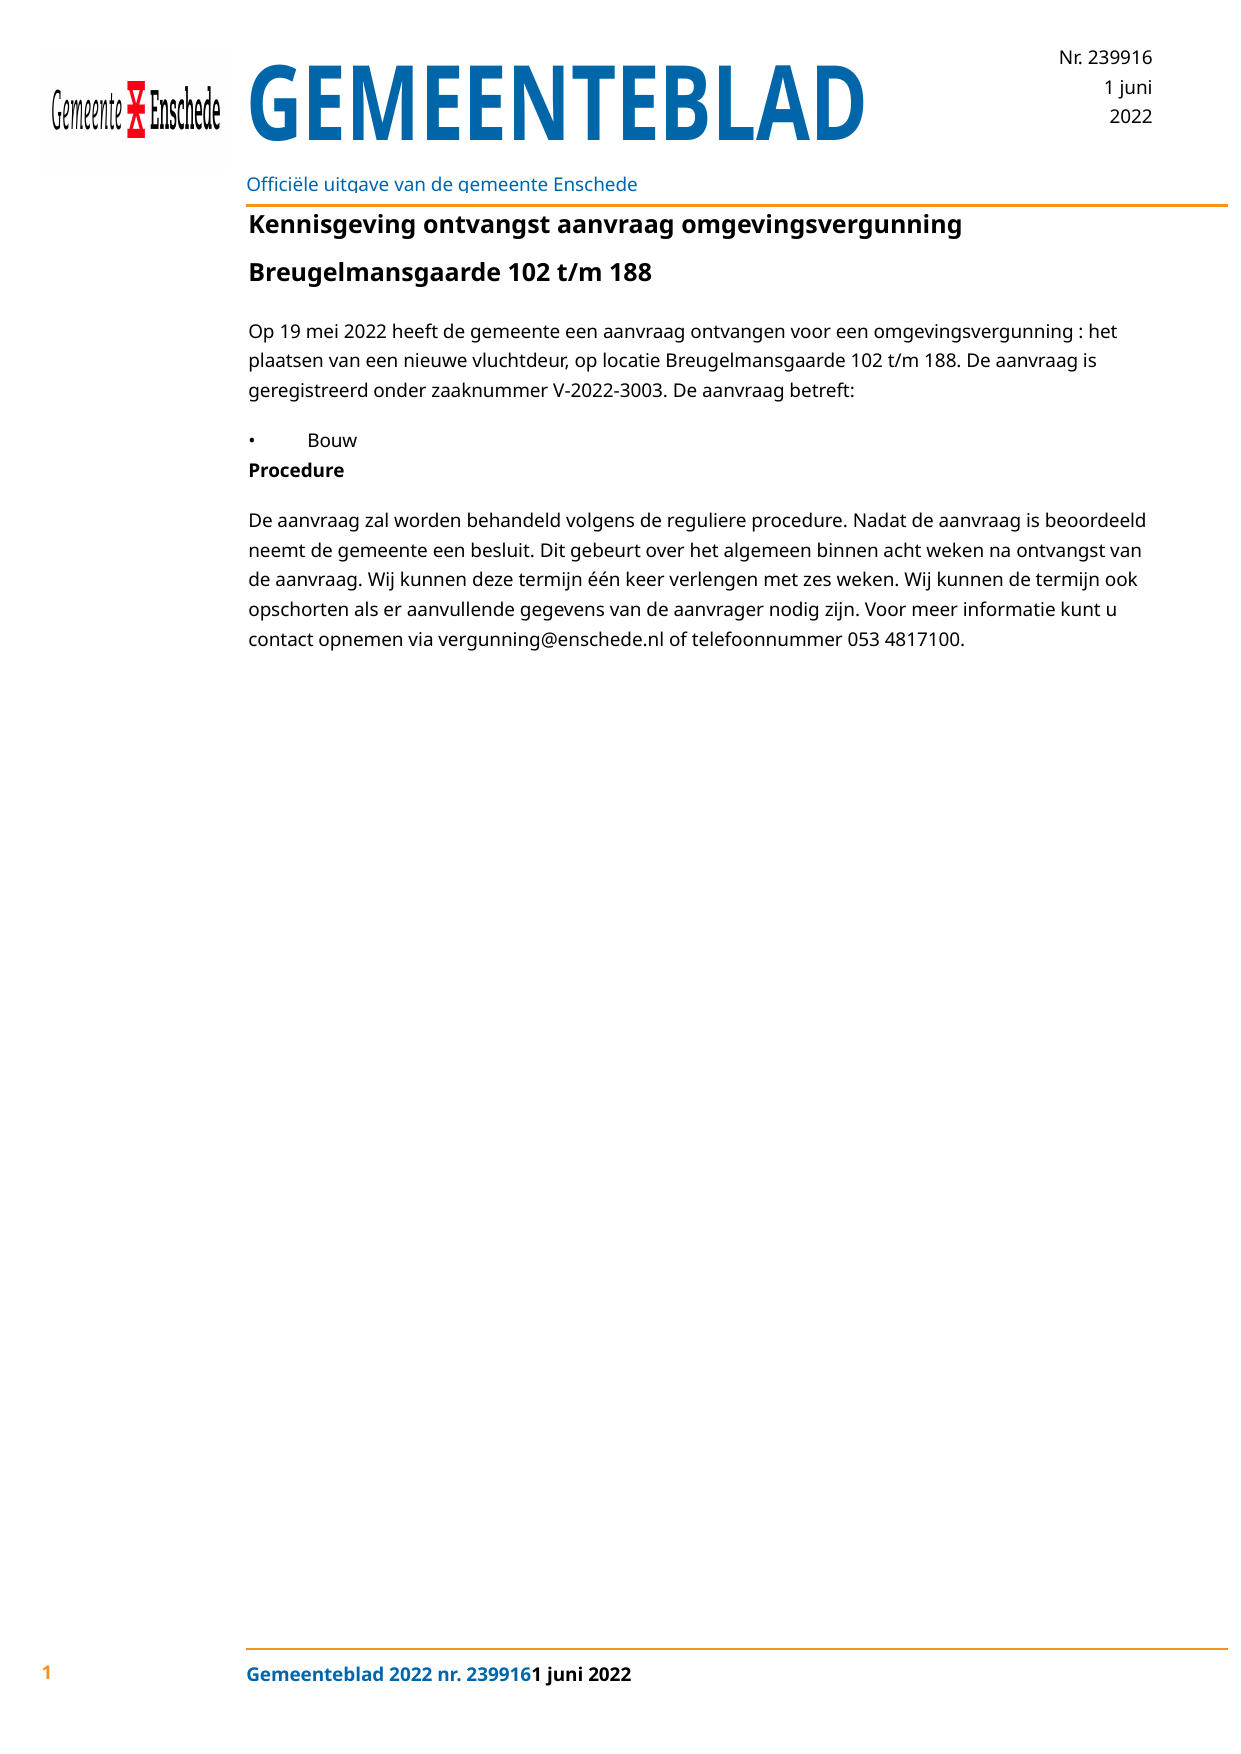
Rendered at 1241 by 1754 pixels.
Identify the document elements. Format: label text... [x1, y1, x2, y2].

text De aanvraag zal worden behandeld volgens de reguliere procedure. Nadat de aanvraag is beoordeeld neemt de gemeente een besluit. Dit gebeurt over het algemeen binnen acht weken na ontvangst van de aanvraag. Wij kunnen deze termijn één keer verlengen met zes weken. Wij kunnen de termijn ook opschorten als er aanvullende gegevens van de aanvrager nodig zijn. Voor meer informatie kunt u contact opnemen via vergunning@enschede.nl of telefoonnummer 053 4817100. [248, 507, 1152, 652]
text Op 19 mei 2022 heeft de gemeente een aanvraag ontvangen voor een omgevingsvergunning : het plaatsen van een nieuwe vluchtdeur, op locatie Breugelmansgaarde 102 t/m 188. De aanvraag is geregistreerd onder zaaknummer V-2022-3003. De aanvraag betreft: [248, 318, 1152, 403]
picture [41, 47, 231, 172]
text Kennisgeving ontvangst aanvraag omgevingsvergunning Breugelmansgaarde 102 t/m 188 [248, 207, 1152, 288]
text Procedure [248, 457, 1152, 483]
list Bouw [248, 427, 1152, 453]
